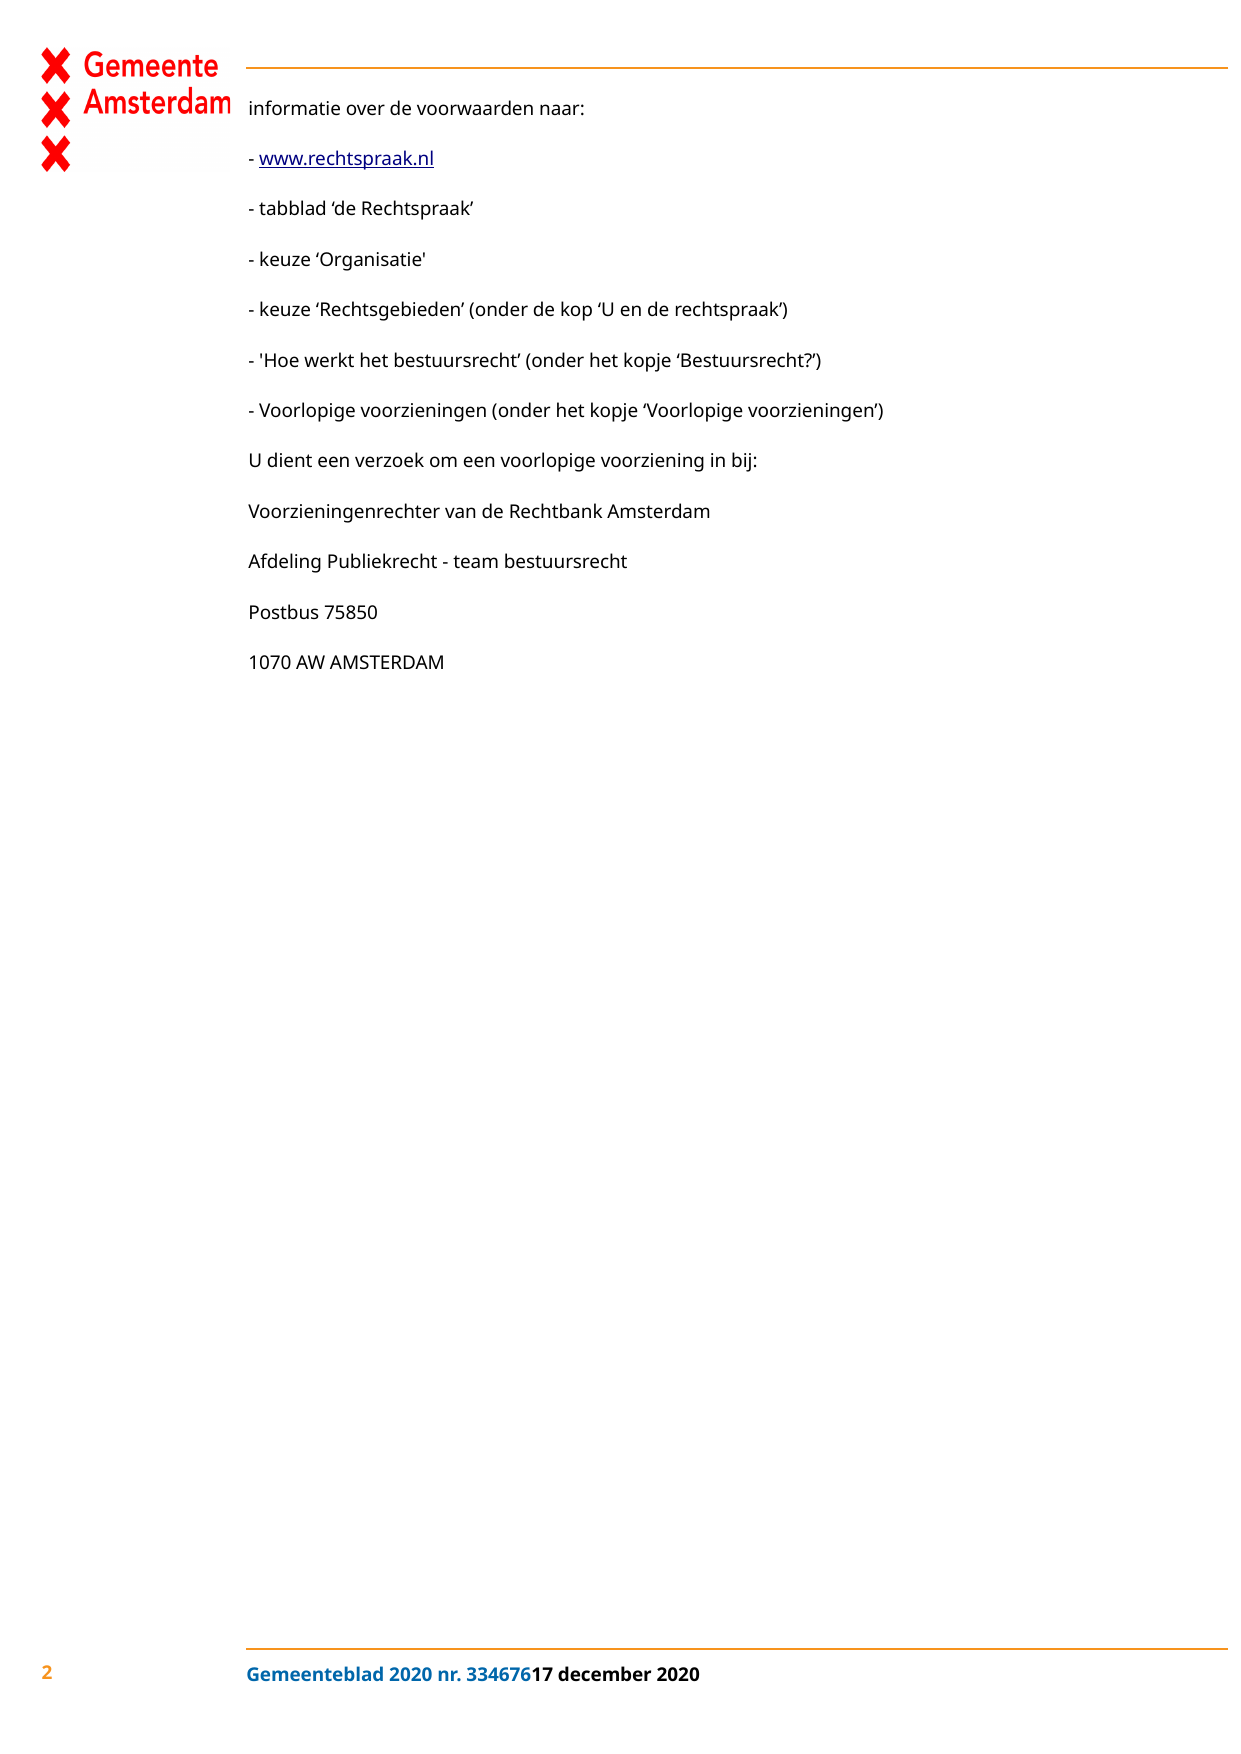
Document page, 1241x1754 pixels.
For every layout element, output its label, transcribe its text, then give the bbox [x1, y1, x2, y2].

text U dient een verzoek om een voorlopige voorziening in bij: [248, 448, 1152, 473]
text - www.rechtspraak.nl [248, 145, 1152, 171]
text - Voorlopige voorzieningen (onder het kopje ‘Voorlopige voorzieningen’) [248, 397, 1152, 423]
text 1070 AW AMSTERDAM [248, 649, 1152, 675]
text Postbus 75850 [248, 599, 1152, 625]
picture [41, 47, 231, 172]
text informatie over de voorwaarden naar: [248, 95, 1152, 121]
text Afdeling Publiekrecht - team bestuursrecht [248, 548, 1152, 574]
text - keuze ‘Rechtsgebieden’ (onder de kop ‘U en de rechtspraak’) [248, 296, 1152, 322]
text - 'Hoe werkt het bestuursrecht’ (onder het kopje ‘Bestuursrecht?’) [248, 347, 1152, 373]
text - tabblad ‘de Rechtspraak’ [248, 196, 1152, 221]
text Voorzieningenrechter van de Rechtbank Amsterdam [248, 498, 1152, 524]
text - keuze ‘Organisatie' [248, 246, 1152, 272]
